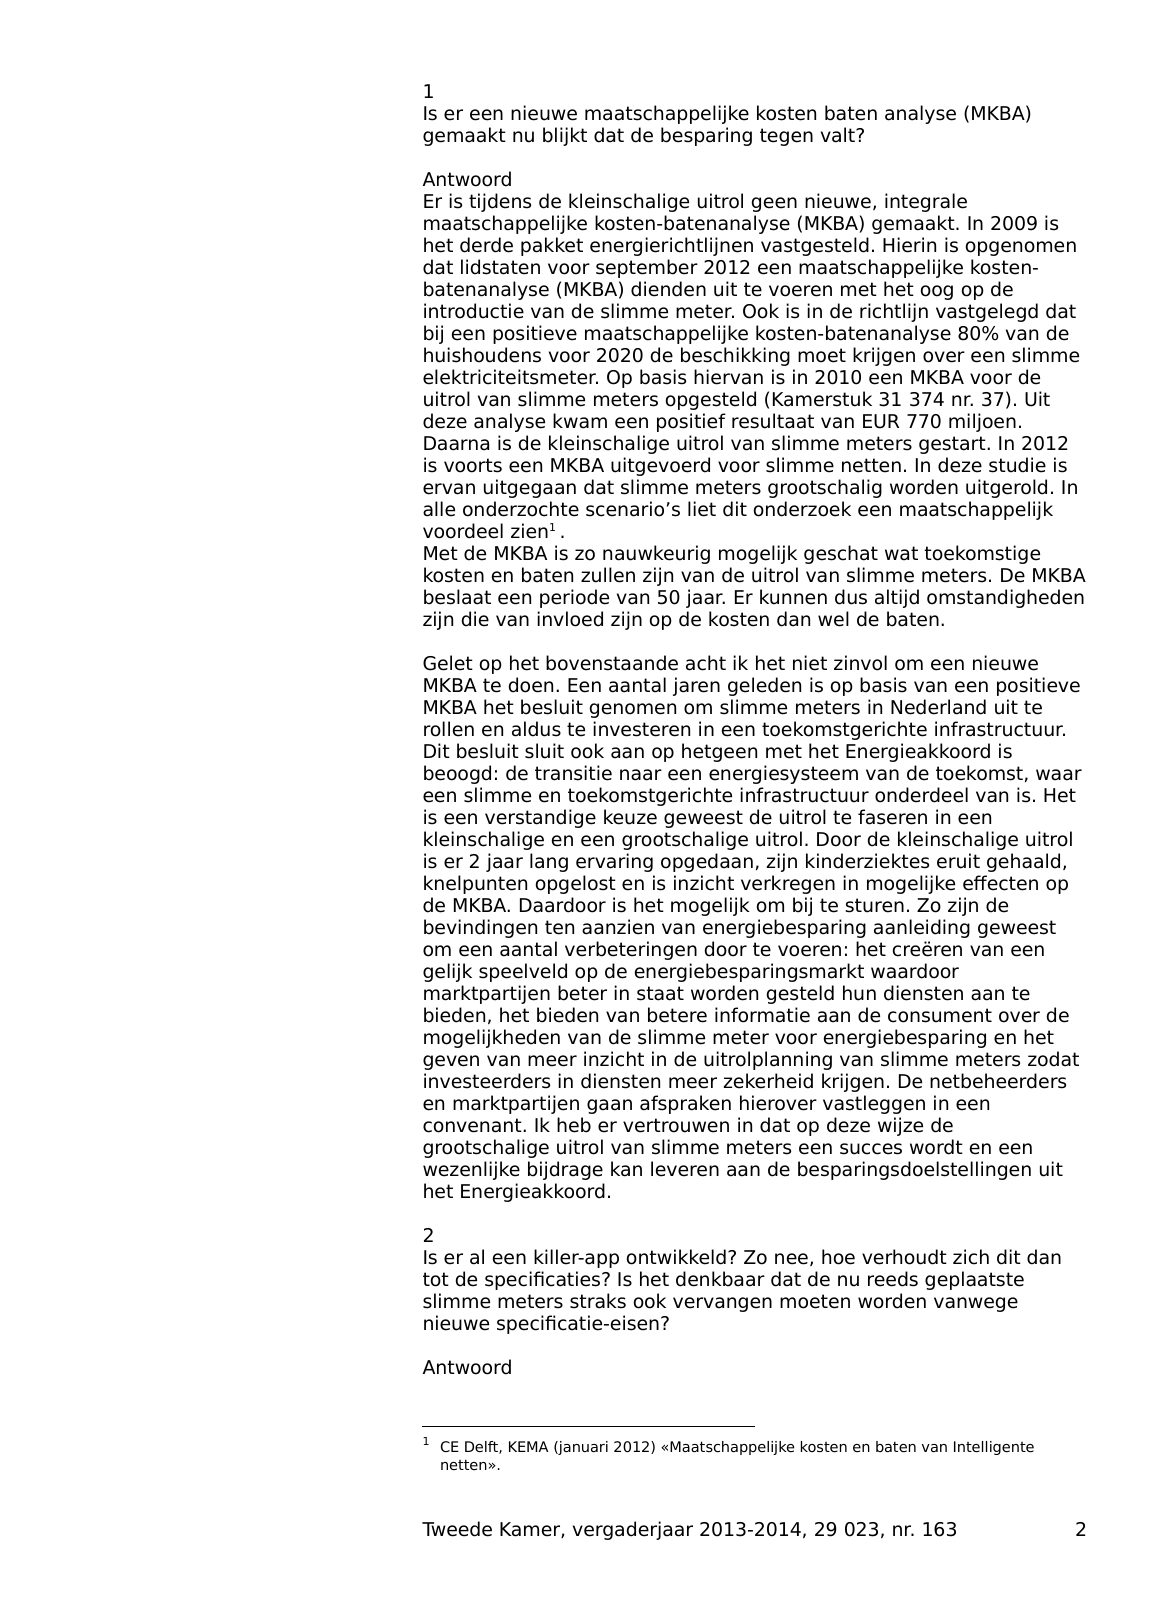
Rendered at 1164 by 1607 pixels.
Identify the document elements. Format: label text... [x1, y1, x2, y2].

text Gelet op het bovenstaande acht ik het niet zinvol om een nieuwe MKBA te doen. Een aantal jaren geleden is op basis van een positieve MKBA het besluit genomen om slimme meters in Nederland uit te rollen en aldus te investeren in een toekomstgerichte infrastructuur. Dit besluit sluit ook aan op hetgeen met het Energieakkoord is beoogd: de transitie naar een energiesysteem van de toekomst, waar een slimme en toekomstgerichte infrastructuur onderdeel van is. Het is een verstandige keuze geweest de uitrol te faseren in een kleinschalige en een grootschalige uitrol. Door de kleinschalige uitrol is er 2 jaar lang ervaring opgedaan, zijn kinderziektes eruit gehaald, knelpunten opgelost en is inzicht verkregen in mogelijke effecten op de MKBA. Daardoor is het mogelijk om bij te sturen. Zo zijn de bevindingen ten aanzien van energiebesparing aanleiding geweest om een aantal verbeteringen door te voeren: het creëren van een gelijk speelveld op de energiebesparingsmarkt waardoor marktpartijen beter in staat worden gesteld hun diensten aan te bieden, het bieden van betere informatie aan de consument over de mogelijkheden van de slimme meter voor energiebesparing en het geven van meer inzicht in de uitrolplanning van slimme meters zodat investeerders in diensten meer zekerheid krijgen. De netbeheerders en marktpartijen gaan afspraken hierover vastleggen in een convenant. Ik heb er vertrouwen in dat op deze wijze de grootschalige uitrol van slimme meters een succes wordt en een wezenlijke bijdrage kan leveren aan de besparingsdoelstellingen uit het Energieakkoord. [422, 653, 1087, 1203]
text Is er een nieuwe maatschappelijke kosten baten analyse (MKBA) gemaakt nu blijkt dat de besparing tegen valt? [422, 103, 1087, 147]
text Antwoord [422, 169, 1087, 191]
text 2 [422, 1225, 1087, 1247]
text CE Delft, KEMA (januari 2012) «Maatschappelijke kosten en baten van Intelligente netten». [422, 1435, 1087, 1474]
text Is er al een killer-app ontwikkeld? Zo nee, hoe verhoudt zich dit dan tot de specificaties? Is het denkbaar dat de nu reeds geplaatste slimme meters straks ook vervangen moeten worden vanwege nieuwe specificatie-eisen? [422, 1247, 1087, 1335]
text Er is tijdens de kleinschalige uitrol geen nieuwe, integrale maatschappelijke kosten-batenanalyse (MKBA) gemaakt. In 2009 is het derde pakket energierichtlijnen vastgesteld. Hierin is opgenomen dat lidstaten voor september 2012 een maatschappelijke kosten-batenanalyse (MKBA) dienden uit te voeren met het oog op de introductie van de slimme meter. Ook is in de richtlijn vastgelegd dat bij een positieve maatschappelijke kosten-batenanalyse 80% van de huishoudens voor 2020 de beschikking moet krijgen over een slimme elektriciteitsmeter. Op basis hiervan is in 2010 een MKBA voor de uitrol van slimme meters opgesteld (Kamerstuk 31 374 nr. 37). Uit deze analyse kwam een positief resultaat van EUR 770 miljoen. Daarna is de kleinschalige uitrol van slimme meters gestart. In 2012 is voorts een MKBA uitgevoerd voor slimme netten. In deze studie is ervan uitgegaan dat slimme meters grootschalig worden uitgerold. In alle onderzochte scenario’s liet dit onderzoek een maatschappelijk voordeel zien. [422, 191, 1087, 543]
text Met de MKBA is zo nauwkeurig mogelijk geschat wat toekomstige kosten en baten zullen zijn van de uitrol van slimme meters. De MKBA beslaat een periode van 50 jaar. Er kunnen dus altijd omstandigheden zijn die van invloed zijn op de kosten dan wel de baten. [422, 543, 1087, 631]
text 1 [422, 81, 1087, 103]
text Antwoord [422, 1357, 1087, 1379]
